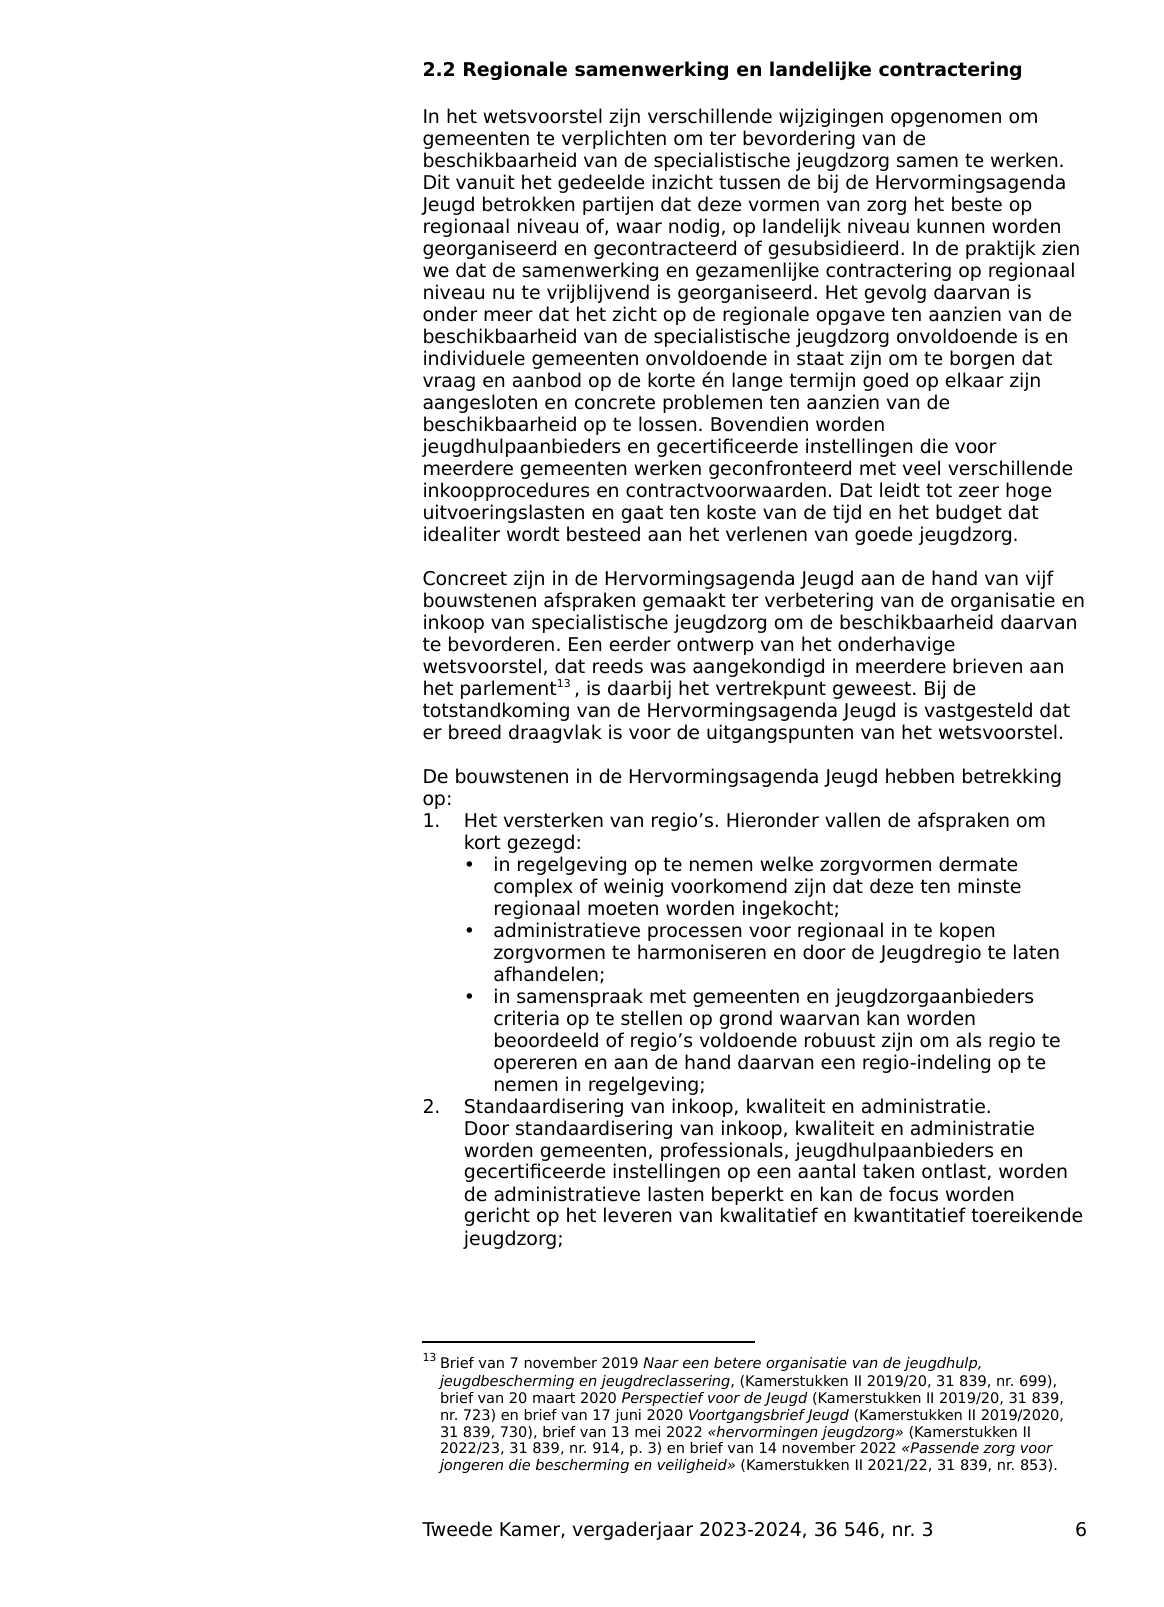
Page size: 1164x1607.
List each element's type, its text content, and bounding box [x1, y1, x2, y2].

text 2. Standaardisering van inkoop, kwaliteit en administratie. [422, 1096, 1087, 1117]
text De bouwstenen in de Hervormingsagenda Jeugd hebben betrekking op: [422, 766, 1087, 810]
text • administratieve processen voor regionaal in te kopen zorgvormen te harmoniseren en door de Jeugdregio te laten afhandelen; [464, 920, 1087, 986]
text In het wetsvoorstel zijn verschillende wijzigingen opgenomen om gemeenten te verplichten om ter bevordering van de beschikbaarheid van de specialistische jeugdzorg samen te werken. Dit vanuit het gedeelde inzicht tussen de bij de Hervormingsagenda Jeugd betrokken partijen dat deze vormen van zorg het beste op regionaal niveau of, waar nodig, op landelijk niveau kunnen worden georganiseerd en gecontracteerd of gesubsidieerd. In de praktijk zien we dat de samenwerking en gezamenlijke contractering op regionaal niveau nu te vrijblijvend is georganiseerd. Het gevolg daarvan is onder meer dat het zicht op de regionale opgave ten aanzien van de beschikbaarheid van de specialistische jeugdzorg onvoldoende is en individuele gemeenten onvoldoende in staat zijn om te borgen dat vraag en aanbod op de korte én lange termijn goed op elkaar zijn aangesloten en concrete problemen ten aanzien van de beschikbaarheid op te lossen. Bovendien worden jeugdhulpaanbieders en gecertificeerde instellingen die voor meerdere gemeenten werken geconfronteerd met veel verschillende inkoopprocedures en contractvoorwaarden. Dat leidt tot zeer hoge uitvoeringslasten en gaat ten koste van de tijd en het budget dat idealiter wordt besteed aan het verlenen van goede jeugdzorg. [422, 106, 1087, 546]
text Concreet zijn in de Hervormingsagenda Jeugd aan de hand van vijf bouwstenen afspraken gemaakt ter verbetering van de organisatie en inkoop van specialistische jeugdzorg om de beschikbaarheid daarvan te bevorderen. Een eerder ontwerp van het onderhavige wetsvoorstel, dat reeds was aangekondigd in meerdere brieven aan het parlement, is daarbij het vertrekpunt geweest. Bij de totstandkoming van de Hervormingsagenda Jeugd is vastgesteld dat er breed draagvlak is voor de uitgangspunten van het wetsvoorstel. [422, 568, 1087, 744]
text Brief van 7 november 2019 Naar een betere organisatie van de jeugdhulp, jeugdbescherming en jeugdreclassering, (Kamerstukken II 2019/20, 31 839, nr. 699), brief van 20 maart 2020 Perspectief voor de Jeugd (Kamerstukken II 2019/20, 31 839, nr. 723) en brief van 17 juni 2020 Voortgangsbrief Jeugd (Kamerstukken II 2019/2020, 31 839, 730), brief van 13 mei 2022 «hervormingen jeugdzorg» (Kamerstukken II 2022/23, 31 839, nr. 914, p. 3) en brief van 14 november 2022 «Passende zorg voor jongeren die bescherming en veiligheid» (Kamerstukken II 2021/22, 31 839, nr. 853). [422, 1351, 1087, 1474]
text 1. Het versterken van regio’s. Hieronder vallen de afspraken om kort gezegd: [422, 810, 1087, 854]
text • in regelgeving op te nemen welke zorgvormen dermate complex of weinig voorkomend zijn dat deze ten minste regionaal moeten worden ingekocht; [464, 854, 1087, 920]
text Door standaardisering van inkoop, kwaliteit en administratie worden gemeenten, professionals, jeugdhulpaanbieders en gecertificeerde instellingen op een aantal taken ontlast, worden de administratieve lasten beperkt en kan de focus worden gericht op het leveren van kwalitatief en kwantitatief toereikende jeugdzorg; [464, 1117, 1087, 1249]
subtitle 2.2 Regionale samenwerking en landelijke contractering [422, 59, 1087, 81]
text • in samenspraak met gemeenten en jeugdzorgaanbieders criteria op te stellen op grond waarvan kan worden beoordeeld of regio’s voldoende robuust zijn om als regio te opereren en aan de hand daarvan een regio-indeling op te nemen in regelgeving; [464, 986, 1087, 1096]
